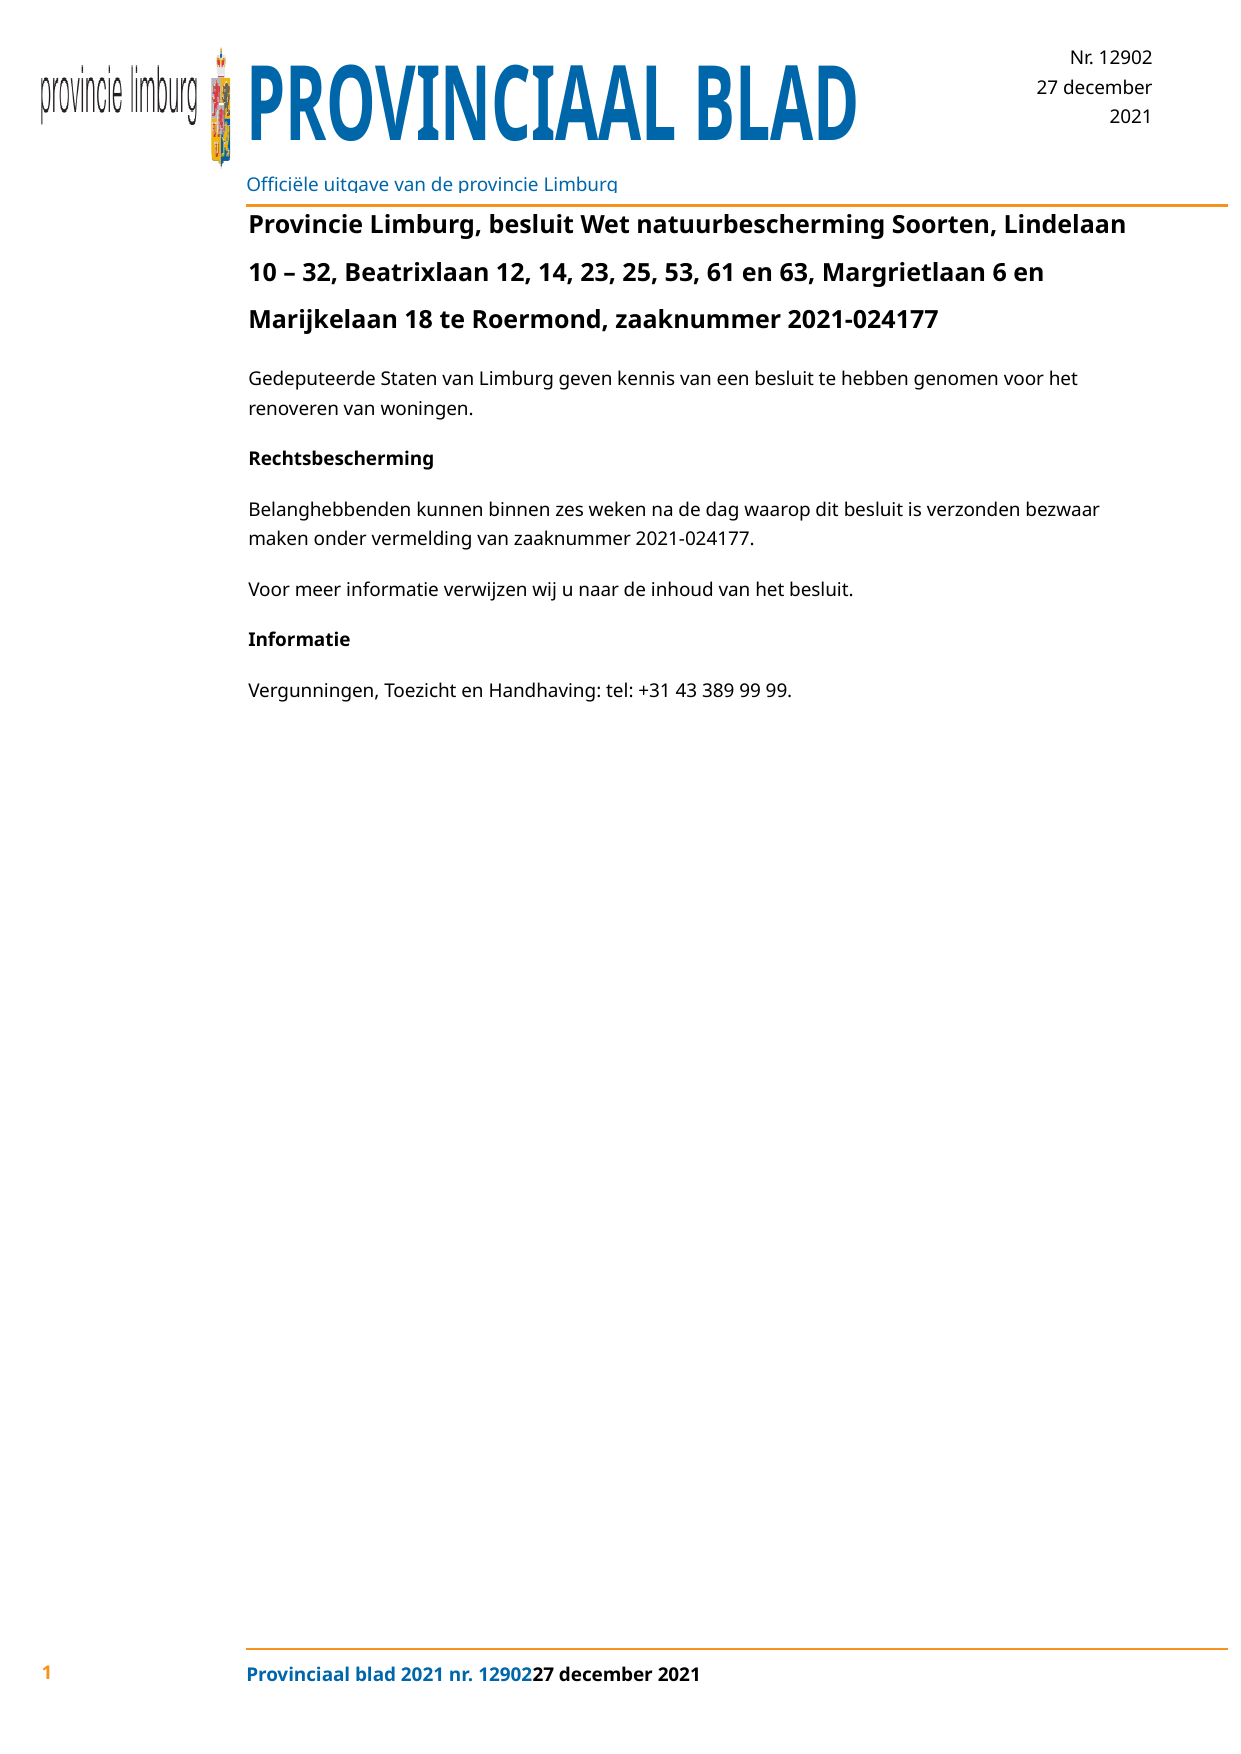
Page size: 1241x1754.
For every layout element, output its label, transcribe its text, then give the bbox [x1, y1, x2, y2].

text Rechtsbescherming [248, 446, 1152, 471]
text Vergunningen, Toezicht en Handhaving: tel: +31 43 389 99 99. [248, 677, 1152, 702]
picture [41, 47, 231, 172]
text Gedeputeerde Staten van Limburg geven kennis van een besluit te hebben genomen voor het renoveren van woningen. [248, 366, 1152, 421]
text Provincie Limburg, besluit Wet natuurbescherming Soorten, Lindelaan 10 – 32, Beatrixlaan 12, 14, 23, 25, 53, 61 en 63, Margrietlaan 6 en Marijkelaan 18 te Roermond, zaaknummer 2021-024177 [248, 207, 1152, 336]
text Belanghebbenden kunnen binnen zes weken na de dag waarop dit besluit is verzonden bezwaar maken onder vermelding van zaaknummer 2021-024177. [248, 496, 1152, 551]
text Informatie [248, 626, 1152, 652]
text Voor meer informatie verwijzen wij u naar de inhoud van het besluit. [248, 576, 1152, 602]
